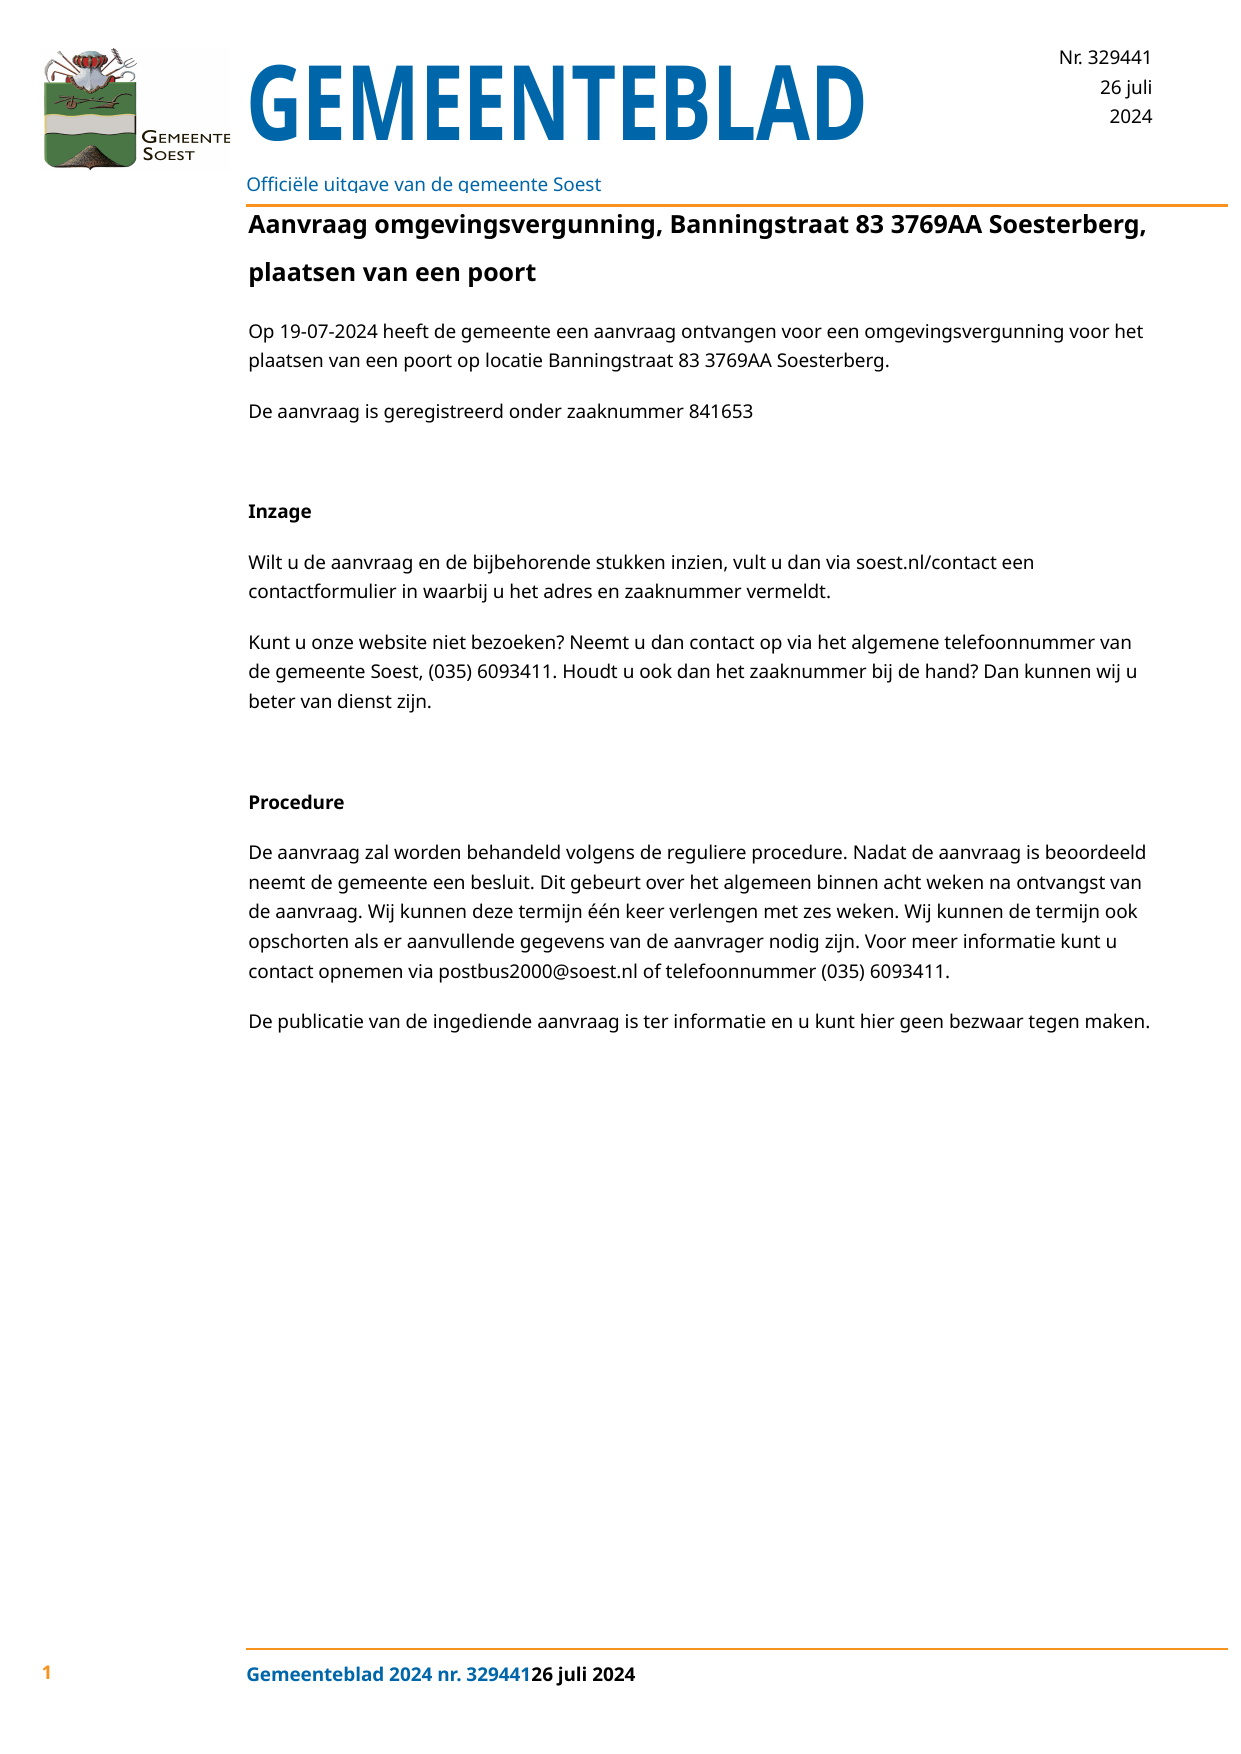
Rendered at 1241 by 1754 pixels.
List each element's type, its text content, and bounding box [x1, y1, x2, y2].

text Aanvraag omgevingsvergunning, Banningstraat 83 3769AA Soesterberg, plaatsen van een poort [248, 207, 1152, 288]
text De aanvraag is geregistreerd onder zaaknummer 841653 [248, 398, 1152, 424]
text De publicatie van de ingediende aanvraag is ter informatie en u kunt hier geen bezwaar tegen maken. [248, 1008, 1152, 1034]
text De aanvraag zal worden behandeld volgens de reguliere procedure. Nadat de aanvraag is beoordeeld neemt de gemeente een besluit. Dit gebeurt over het algemeen binnen acht weken na ontvangst van de aanvraag. Wij kunnen deze termijn één keer verlengen met zes weken. Wij kunnen de termijn ook opschorten als er aanvullende gegevens van de aanvrager nodig zijn. Voor meer informatie kunt u contact opnemen via postbus2000@soest.nl of telefoonnummer (035) 6093411. [248, 839, 1152, 984]
text Kunt u onze website niet bezoeken? Neemt u dan contact op via het algemene telefoonnummer van de gemeente Soest, (035) 6093411. Houdt u ook dan het zaaknummer bij de hand? Dan kunnen wij u beter van dienst zijn. [248, 629, 1152, 714]
text Wilt u de aanvraag en de bijbehorende stukken inzien, vult u dan via soest.nl/contact een contactformulier in waarbij u het adres en zaaknummer vermeldt. [248, 549, 1152, 604]
text Procedure [248, 789, 1152, 815]
picture [41, 47, 231, 172]
text Inzage [248, 499, 1152, 524]
text Op 19-07-2024 heeft de gemeente een aanvraag ontvangen voor een omgevingsvergunning voor het plaatsen van een poort op locatie Banningstraat 83 3769AA Soesterberg. [248, 318, 1152, 373]
